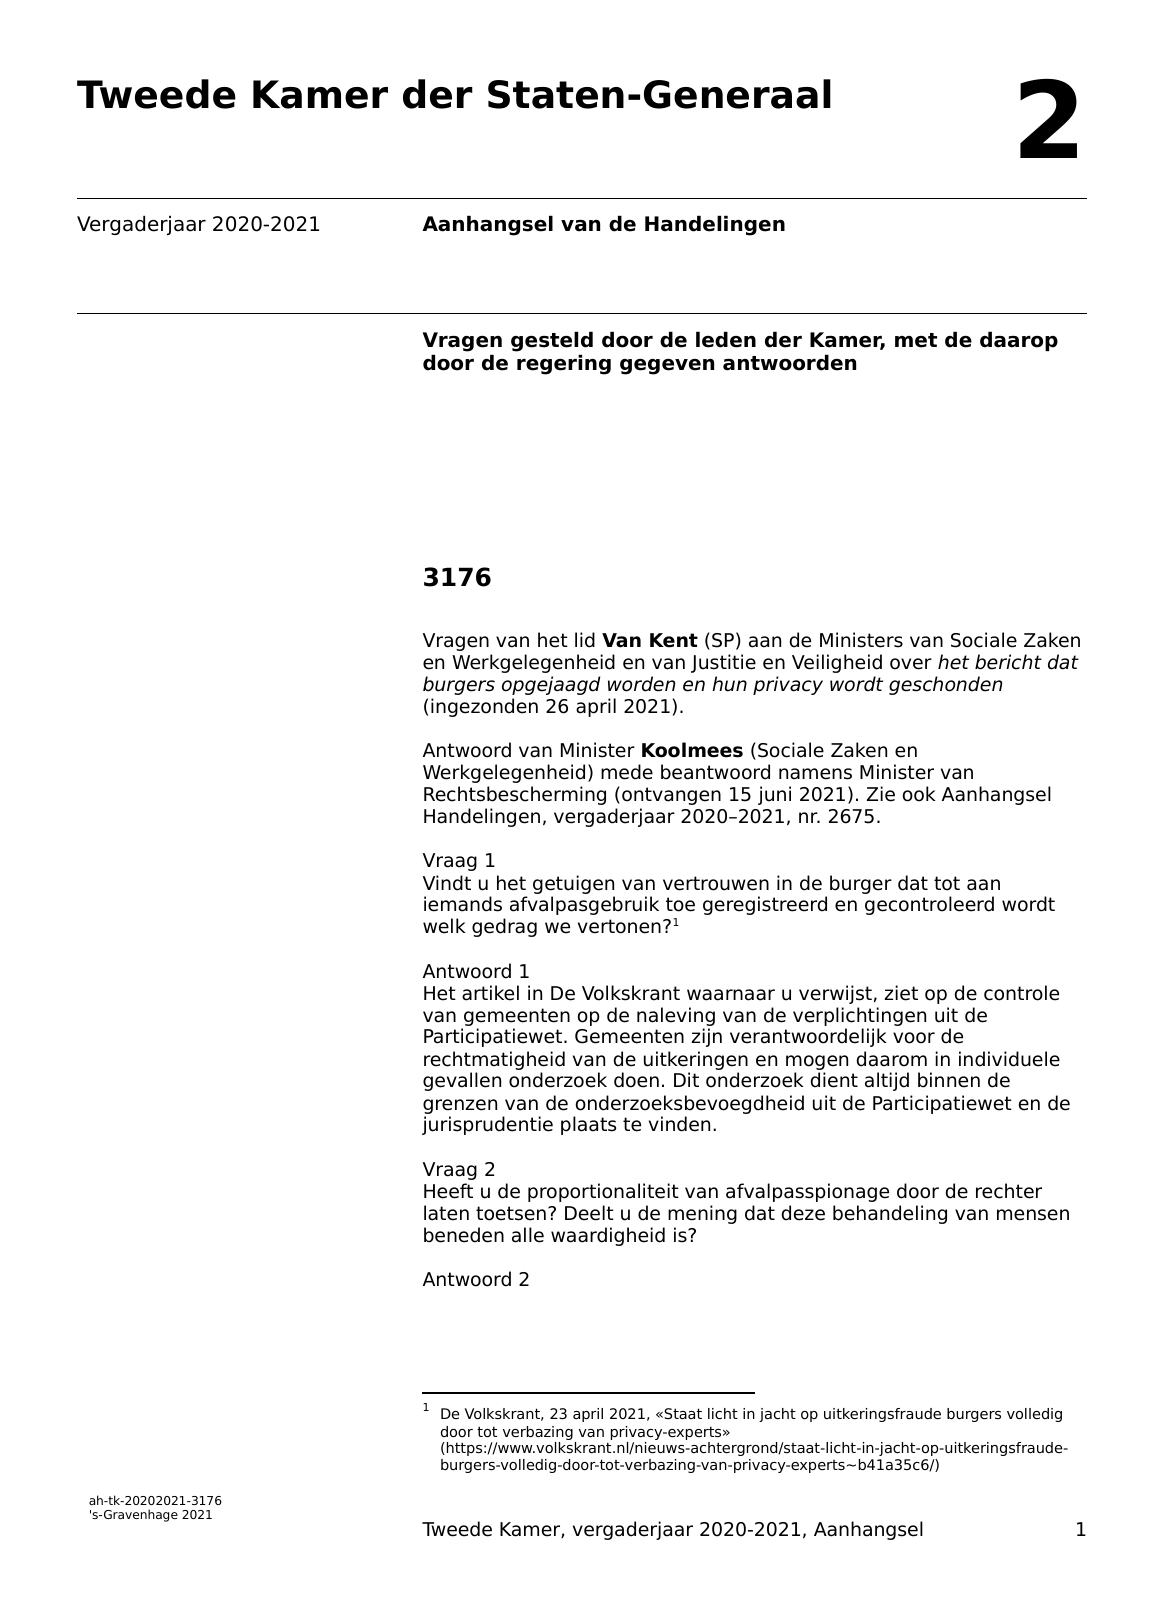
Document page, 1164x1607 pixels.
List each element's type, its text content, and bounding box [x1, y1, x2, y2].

text 3176 [422, 563, 1087, 592]
text Vragen van het lid Van Kent (SP) aan de Ministers van Sociale Zaken en Werkgelegenheid en van Justitie en Veiligheid over het bericht dat burgers opgejaagd worden en hun privacy wordt geschonden (ingezonden 26 april 2021). [422, 630, 1087, 718]
table_header 2 [886, 59, 1087, 198]
text Antwoord van Minister Koolmees (Sociale Zaken en Werkgelegenheid) mede beantwoord namens Minister van Rechtsbescherming (ontvangen 15 juni 2021). Zie ook Aanhangsel Handelingen, vergaderjaar 2020–2021, nr. 2675. [422, 740, 1087, 828]
table_cell [77, 314, 422, 375]
text Het artikel in De Volkskrant waarnaar u verwijst, ziet op de controle van gemeenten op de naleving van de verplichtingen uit de Participatiewet. Gemeenten zijn verantwoordelijk voor de rechtmatigheid van de uitkeringen en mogen daarom in individuele gevallen onderzoek doen. Dit onderzoek dient altijd binnen de grenzen van de onderzoeksbevoegdheid uit de Participatiewet en de jurisprudentie plaats te vinden. [422, 982, 1087, 1136]
text Vraag 2 [422, 1158, 1087, 1181]
table_cell Vragen gesteld door de leden der Kamer, met de daarop door de regering gegeven antwoorden [422, 314, 1087, 375]
table_cell Vergaderjaar 2020-2021 [77, 199, 422, 313]
text Antwoord 2 [422, 1269, 1087, 1291]
text Vindt u het getuigen van vertrouwen in de burger dat tot aan iemands afvalpasgebruik toe geregistreerd en gecontroleerd wordt welk gedrag we vertonen? [422, 872, 1087, 938]
text De Volkskrant, 23 april 2021, «Staat licht in jacht op uitkeringsfraude burgers volledig door tot verbazing van privacy-experts» (https://www.volkskrant.nl/nieuws-achtergrond/staat-licht-in-jacht-op-uitkeringsfraude-burgers-volledig-door-tot-verbazing-van-privacy-experts~b41a35c6/) [422, 1402, 1087, 1474]
table_cell Aanhangsel van de Handelingen [422, 199, 1087, 313]
table_header Tweede Kamer der Staten-Generaal [77, 59, 886, 198]
text Vraag 1 [422, 850, 1087, 872]
text 's-Gravenhage 2021 [88, 1508, 323, 1522]
text Antwoord 1 [422, 961, 1087, 982]
text ah-tk-20202021-3176 [88, 1494, 323, 1508]
text Heeft u de proportionaliteit van afvalpasspionage door de rechter laten toetsen? Deelt u de mening dat deze behandeling van mensen beneden alle waardigheid is? [422, 1181, 1087, 1246]
